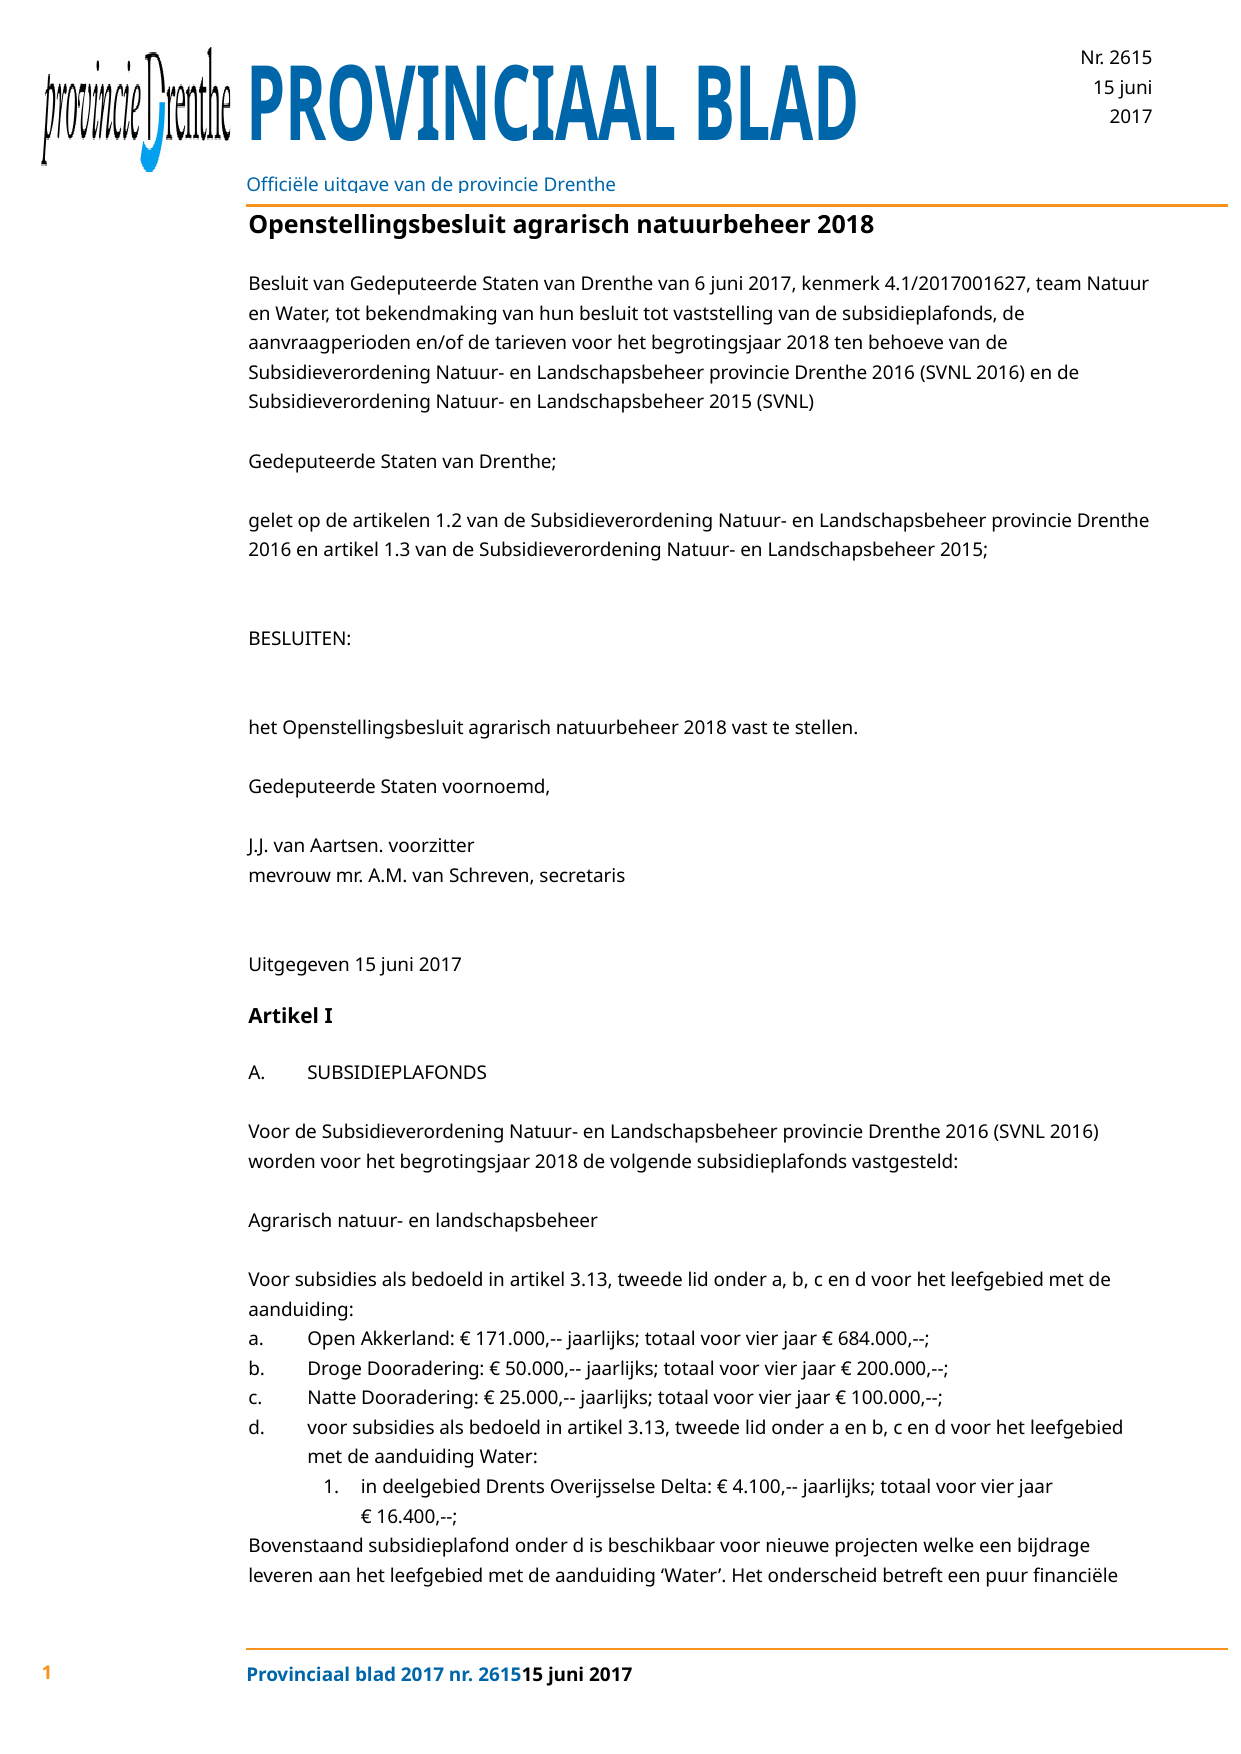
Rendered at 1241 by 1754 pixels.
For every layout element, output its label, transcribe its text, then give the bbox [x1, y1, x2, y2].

text Voor subsidies als bedoeld in artikel 3.13, tweede lid onder a, b, c en d voor het leefgebied met de aanduiding: [248, 1266, 1152, 1322]
picture [41, 47, 231, 172]
text mevrouw mr. A.M. van Schreven, secretaris [248, 862, 1152, 888]
list Droge Dooradering: € 50.000,-- jaarlijks; totaal voor vier jaar € 200.000,--; [248, 1355, 1152, 1381]
text J.J. van Aartsen. voorzitter [248, 832, 1152, 858]
list Natte Dooradering: € 25.000,-- jaarlijks; totaal voor vier jaar € 100.000,--; [248, 1384, 1152, 1410]
text Gedeputeerde Staten voornoemd, [248, 773, 1152, 799]
text Besluit van Gedeputeerde Staten van Drenthe van 6 juni 2017, kenmerk 4.1/2017001627, team Natuur en Water, tot bekendmaking van hun besluit tot vaststelling van de subsidieplafonds, de aanvraagperioden en/of de tarieven voor het begrotingsjaar 2018 ten behoeve van de Subsidieverordening Natuur- en Landschapsbeheer provincie Drenthe 2016 (SVNL 2016) en de Subsidieverordening Natuur- en Landschapsbeheer 2015 (SVNL) [248, 270, 1152, 414]
list Open Akkerland: € 171.000,-- jaarlijks; totaal voor vier jaar € 684.000,--; [248, 1325, 1152, 1351]
text Voor de Subsidieverordening Natuur- en Landschapsbeheer provincie Drenthe 2016 (SVNL 2016) worden voor het begrotingsjaar 2018 de volgende subsidieplafonds vastgesteld: [248, 1118, 1152, 1174]
text BESLUITEN: [248, 625, 1152, 651]
text Artikel I [248, 1001, 1152, 1029]
text Uitgegeven 15 juni 2017 [248, 951, 1152, 976]
text Agrarisch natuur- en landschapsbeheer [248, 1207, 1152, 1233]
text het Openstellingsbesluit agrarisch natuurbeheer 2018 vast te stellen. [248, 714, 1152, 740]
text Openstellingsbesluit agrarisch natuurbeheer 2018 [248, 207, 1152, 241]
list in deelgebied Drents Overijsselse Delta: € 4.100,-- jaarlijks; totaal voor vier jaar € 16.400,--; [323, 1473, 1152, 1529]
text Bovenstaand subsidieplafond onder d is beschikbaar voor nieuwe projecten welke een bijdrage leveren aan het leefgebied met de aanduiding ‘Water’. Het onderscheid betreft een puur financiële [248, 1532, 1152, 1588]
text Gedeputeerde Staten van Drenthe; [248, 448, 1152, 473]
text gelet op de artikelen 1.2 van de Subsidieverordening Natuur- en Landschapsbeheer provincie Drenthe 2016 en artikel 1.3 van de Subsidieverordening Natuur- en Landschapsbeheer 2015; [248, 507, 1152, 562]
list voor subsidies als bedoeld in artikel 3.13, tweede lid onder a en b, c en d voor het leefgebied met de aanduiding Water: [248, 1414, 1152, 1469]
list SUBSIDIEPLAFONDS [248, 1059, 1152, 1085]
